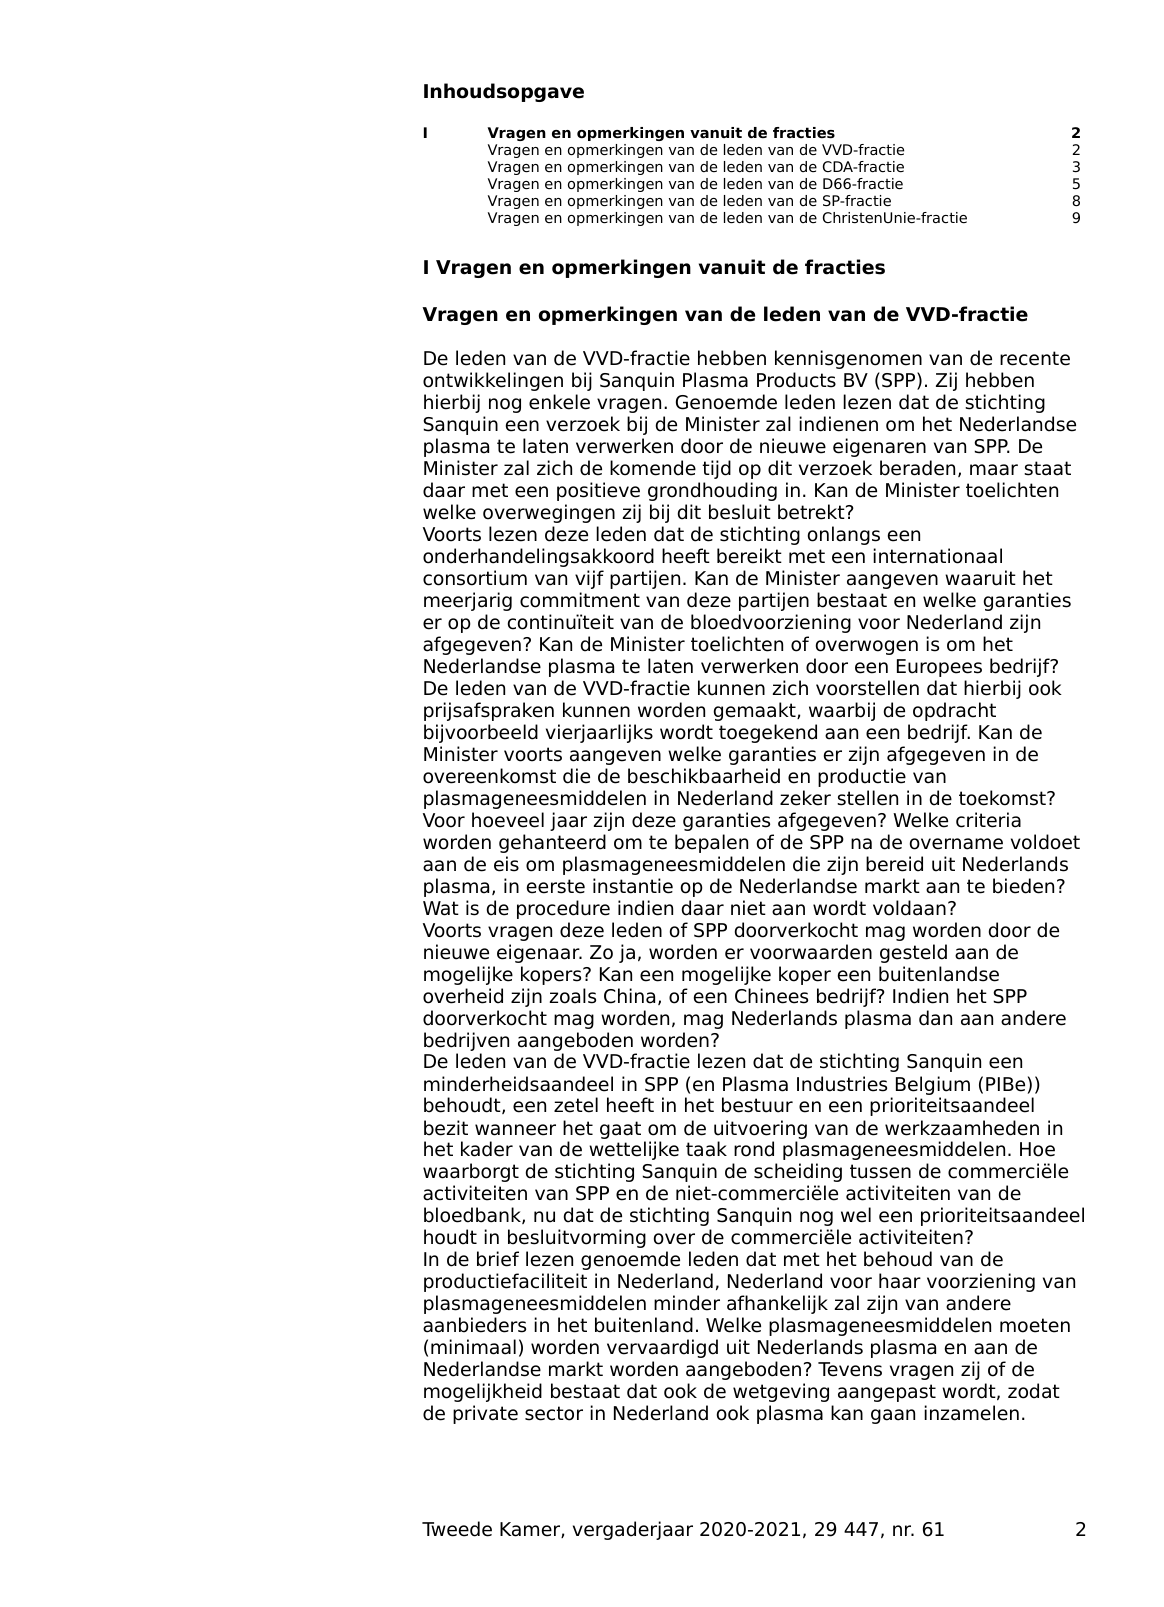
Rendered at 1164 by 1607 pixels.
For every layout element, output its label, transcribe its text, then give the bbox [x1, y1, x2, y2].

table_cell Vragen en opmerkingen van de leden van de ChristenUnie-fractie [481, 210, 1013, 227]
table_header I [422, 125, 481, 142]
text In de brief lezen genoemde leden dat met het behoud van de productiefaciliteit in Nederland, Nederland voor haar voorziening van plasmageneesmiddelen minder afhankelijk zal zijn van andere aanbieders in het buitenland. Welke plasmageneesmiddelen moeten (minimaal) worden vervaardigd uit Nederlands plasma en aan de Nederlandse markt worden aangeboden? Tevens vragen zij of de mogelijkheid bestaat dat ook de wetgeving aangepast wordt, zodat de private sector in Nederland ook plasma kan gaan inzamelen. [422, 1249, 1087, 1425]
table_cell [422, 210, 481, 227]
table_cell Vragen en opmerkingen van de leden van de D66-fractie [481, 176, 1013, 193]
table_cell [422, 142, 481, 159]
subtitle Vragen en opmerkingen van de leden van de VVD-fractie [422, 304, 1087, 326]
table_cell [422, 159, 481, 176]
text Voorts lezen deze leden dat de stichting onlangs een onderhandelingsakkoord heeft bereikt met een internationaal consortium van vijf partijen. Kan de Minister aangeven waaruit het meerjarig commitment van deze partijen bestaat en welke garanties er op de continuïteit van de bloedvoorziening voor Nederland zijn afgegeven? Kan de Minister toelichten of overwogen is om het Nederlandse plasma te laten verwerken door een Europees bedrijf? De leden van de VVD-fractie kunnen zich voorstellen dat hierbij ook prijsafspraken kunnen worden gemaakt, waarbij de opdracht bijvoorbeeld vierjaarlijks wordt toegekend aan een bedrijf. Kan de Minister voorts aangeven welke garanties er zijn afgegeven in de overeenkomst die de beschikbaarheid en productie van plasmageneesmiddelen in Nederland zeker stellen in de toekomst? Voor hoeveel jaar zijn deze garanties afgegeven? Welke criteria worden gehanteerd om te bepalen of de SPP na de overname voldoet aan de eis om plasmageneesmiddelen die zijn bereid uit Nederlands plasma, in eerste instantie op de Nederlandse markt aan te bieden? Wat is de procedure indien daar niet aan wordt voldaan? [422, 524, 1087, 919]
text De leden van de VVD-fractie hebben kennisgenomen van de recente ontwikkelingen bij Sanquin Plasma Products BV (SPP). Zij hebben hierbij nog enkele vragen. Genoemde leden lezen dat de stichting Sanquin een verzoek bij de Minister zal indienen om het Nederlandse plasma te laten verwerken door de nieuwe eigenaren van SPP. De Minister zal zich de komende tijd op dit verzoek beraden, maar staat daar met een positieve grondhouding in. Kan de Minister toelichten welke overwegingen zij bij dit besluit betrekt? [422, 348, 1087, 524]
table_cell 8 [1013, 193, 1087, 210]
table_cell Vragen en opmerkingen van de leden van de CDA-fractie [481, 159, 1013, 176]
table_header 2 [1013, 125, 1087, 142]
table_header Vragen en opmerkingen vanuit de fracties [481, 125, 1013, 142]
table_cell [422, 193, 481, 210]
table_cell [422, 176, 481, 193]
table_cell 5 [1013, 176, 1087, 193]
subtitle I Vragen en opmerkingen vanuit de fracties [422, 257, 1087, 279]
table_cell Vragen en opmerkingen van de leden van de SP-fractie [481, 193, 1013, 210]
table_cell Vragen en opmerkingen van de leden van de VVD-fractie [481, 142, 1013, 159]
text De leden van de VVD-fractie lezen dat de stichting Sanquin een minderheidsaandeel in SPP (en Plasma Industries Belgium (PIBe)) behoudt, een zetel heeft in het bestuur en een prioriteitsaandeel bezit wanneer het gaat om de uitvoering van de werkzaamheden in het kader van de wettelijke taak rond plasmageneesmiddelen. Hoe waarborgt de stichting Sanquin de scheiding tussen de commerciële activiteiten van SPP en de niet-commerciële activiteiten van de bloedbank, nu dat de stichting Sanquin nog wel een prioriteitsaandeel houdt in besluitvorming over de commerciële activiteiten? [422, 1051, 1087, 1249]
text Voorts vragen deze leden of SPP doorverkocht mag worden door de nieuwe eigenaar. Zo ja, worden er voorwaarden gesteld aan de mogelijke kopers? Kan een mogelijke koper een buitenlandse overheid zijn zoals China, of een Chinees bedrijf? Indien het SPP doorverkocht mag worden, mag Nederlands plasma dan aan andere bedrijven aangeboden worden? [422, 919, 1087, 1051]
table_cell 3 [1013, 159, 1087, 176]
table_cell 2 [1013, 142, 1087, 159]
table_cell 9 [1013, 210, 1087, 227]
subtitle Inhoudsopgave [422, 81, 1087, 103]
